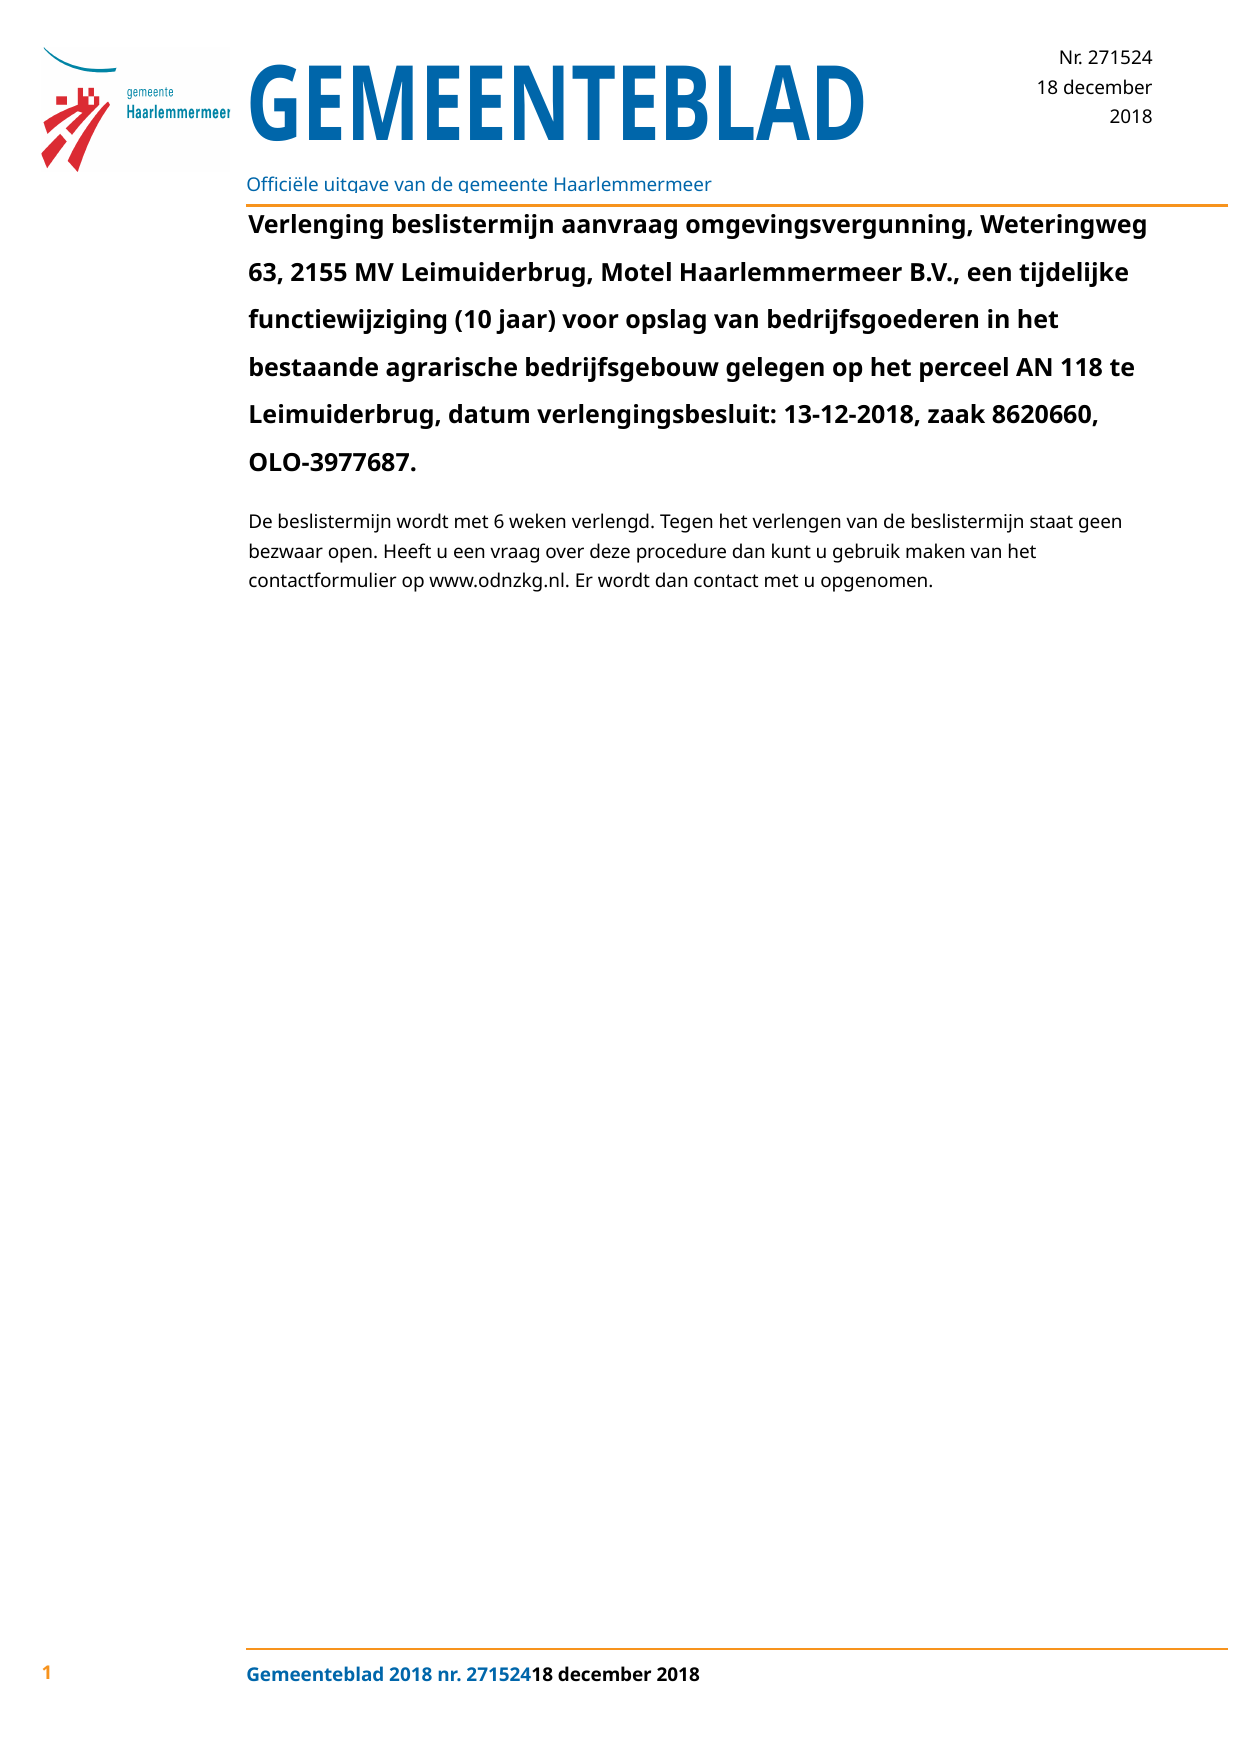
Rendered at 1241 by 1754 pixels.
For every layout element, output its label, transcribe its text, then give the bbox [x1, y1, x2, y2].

picture [41, 47, 231, 172]
text De beslistermijn wordt met 6 weken verlengd. Tegen het verlengen van de beslistermijn staat geen bezwaar open. Heeft u een vraag over deze procedure dan kunt u gebruik maken van het contactformulier op www.odnzkg.nl. Er wordt dan contact met u opgenomen. [248, 508, 1152, 593]
text Verlenging beslistermijn aanvraag omgevingsvergunning, Weteringweg 63, 2155 MV Leimuiderbrug, Motel Haarlemmermeer B.V., een tijdelijke functiewijziging (10 jaar) voor opslag van bedrijfsgoederen in het bestaande agrarische bedrijfsgebouw gelegen op het perceel AN 118 te Leimuiderbrug, datum verlengingsbesluit: 13-12-2018, zaak 8620660, OLO-3977687. [248, 207, 1152, 479]
